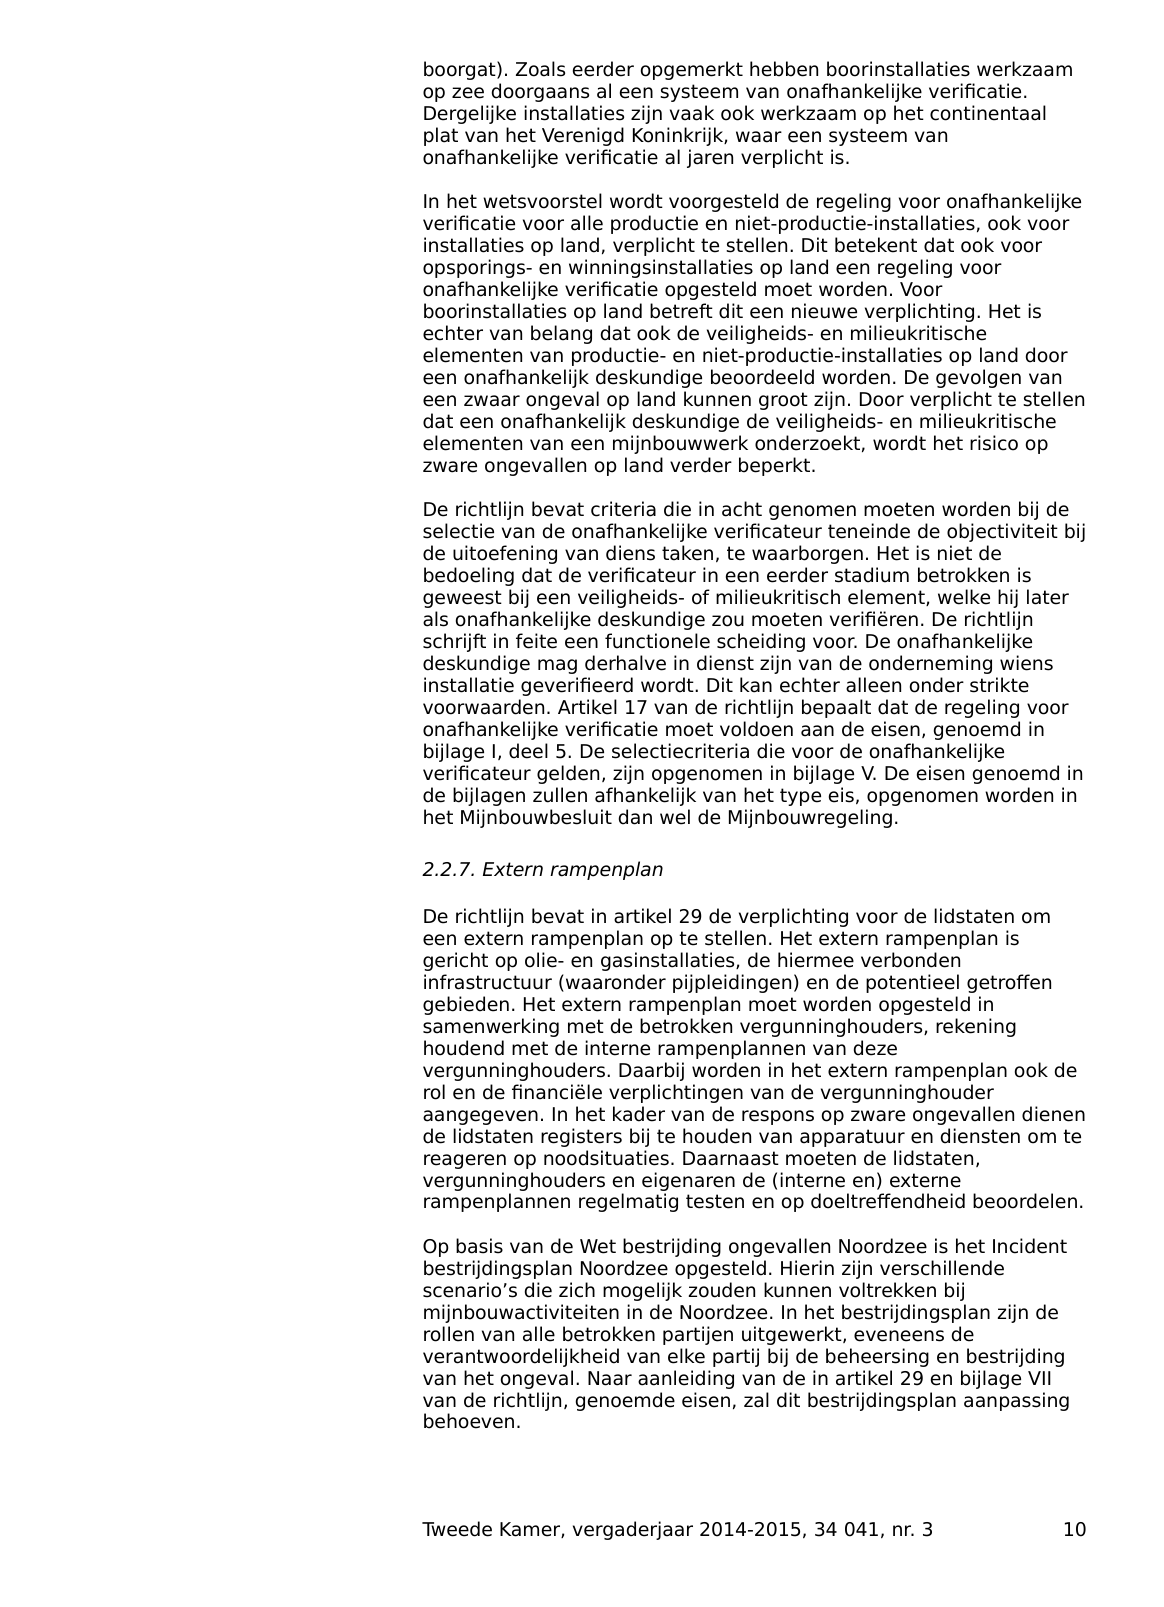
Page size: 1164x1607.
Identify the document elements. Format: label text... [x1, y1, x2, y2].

subtitle 2.2.7. Extern rampenplan [422, 859, 1087, 881]
text In het wetsvoorstel wordt voorgesteld de regeling voor onafhankelijke verificatie voor alle productie en niet-productie-installaties, ook voor installaties op land, verplicht te stellen. Dit betekent dat ook voor opsporings- en winningsinstallaties op land een regeling voor onafhankelijke verificatie opgesteld moet worden. Voor boorinstallaties op land betreft dit een nieuwe verplichting. Het is echter van belang dat ook de veiligheids- en milieukritische elementen van productie- en niet-productie-installaties op land door een onafhankelijk deskundige beoordeeld worden. De gevolgen van een zwaar ongeval op land kunnen groot zijn. Door verplicht te stellen dat een onafhankelijk deskundige de veiligheids- en milieukritische elementen van een mijnbouwwerk onderzoekt, wordt het risico op zware ongevallen op land verder beperkt. [422, 191, 1087, 477]
text boorgat). Zoals eerder opgemerkt hebben boorinstallaties werkzaam op zee doorgaans al een systeem van onafhankelijke verificatie. Dergelijke installaties zijn vaak ook werkzaam op het continentaal plat van het Verenigd Koninkrijk, waar een systeem van onafhankelijke verificatie al jaren verplicht is. [422, 59, 1087, 169]
text Op basis van de Wet bestrijding ongevallen Noordzee is het Incident bestrijdingsplan Noordzee opgesteld. Hierin zijn verschillende scenario’s die zich mogelijk zouden kunnen voltrekken bij mijnbouwactiviteiten in de Noordzee. In het bestrijdingsplan zijn de rollen van alle betrokken partijen uitgewerkt, eveneens de verantwoordelijkheid van elke partij bij de beheersing en bestrijding van het ongeval. Naar aanleiding van de in artikel 29 en bijlage VII van de richtlijn, genoemde eisen, zal dit bestrijdingsplan aanpassing behoeven. [422, 1236, 1087, 1433]
text De richtlijn bevat in artikel 29 de verplichting voor de lidstaten om een extern rampenplan op te stellen. Het extern rampenplan is gericht op olie- en gasinstallaties, de hiermee verbonden infrastructuur (waaronder pijpleidingen) en de potentieel getroffen gebieden. Het extern rampenplan moet worden opgesteld in samenwerking met de betrokken vergunninghouders, rekening houdend met de interne rampenplannen van deze vergunninghouders. Daarbij worden in het extern rampenplan ook de rol en de financiële verplichtingen van de vergunninghouder aangegeven. In het kader van de respons op zware ongevallen dienen de lidstaten registers bij te houden van apparatuur en diensten om te reageren op noodsituaties. Daarnaast moeten de lidstaten, vergunninghouders en eigenaren de (interne en) externe rampenplannen regelmatig testen en op doeltreffendheid beoordelen. [422, 906, 1087, 1213]
text De richtlijn bevat criteria die in acht genomen moeten worden bij de selectie van de onafhankelijke verificateur teneinde de objectiviteit bij de uitoefening van diens taken, te waarborgen. Het is niet de bedoeling dat de verificateur in een eerder stadium betrokken is geweest bij een veiligheids- of milieukritisch element, welke hij later als onafhankelijke deskundige zou moeten verifiëren. De richtlijn schrijft in feite een functionele scheiding voor. De onafhankelijke deskundige mag derhalve in dienst zijn van de onderneming wiens installatie geverifieerd wordt. Dit kan echter alleen onder strikte voorwaarden. Artikel 17 van de richtlijn bepaalt dat de regeling voor onafhankelijke verificatie moet voldoen aan de eisen, genoemd in bijlage I, deel 5. De selectiecriteria die voor de onafhankelijke verificateur gelden, zijn opgenomen in bijlage V. De eisen genoemd in de bijlagen zullen afhankelijk van het type eis, opgenomen worden in het Mijnbouwbesluit dan wel de Mijnbouwregeling. [422, 499, 1087, 829]
